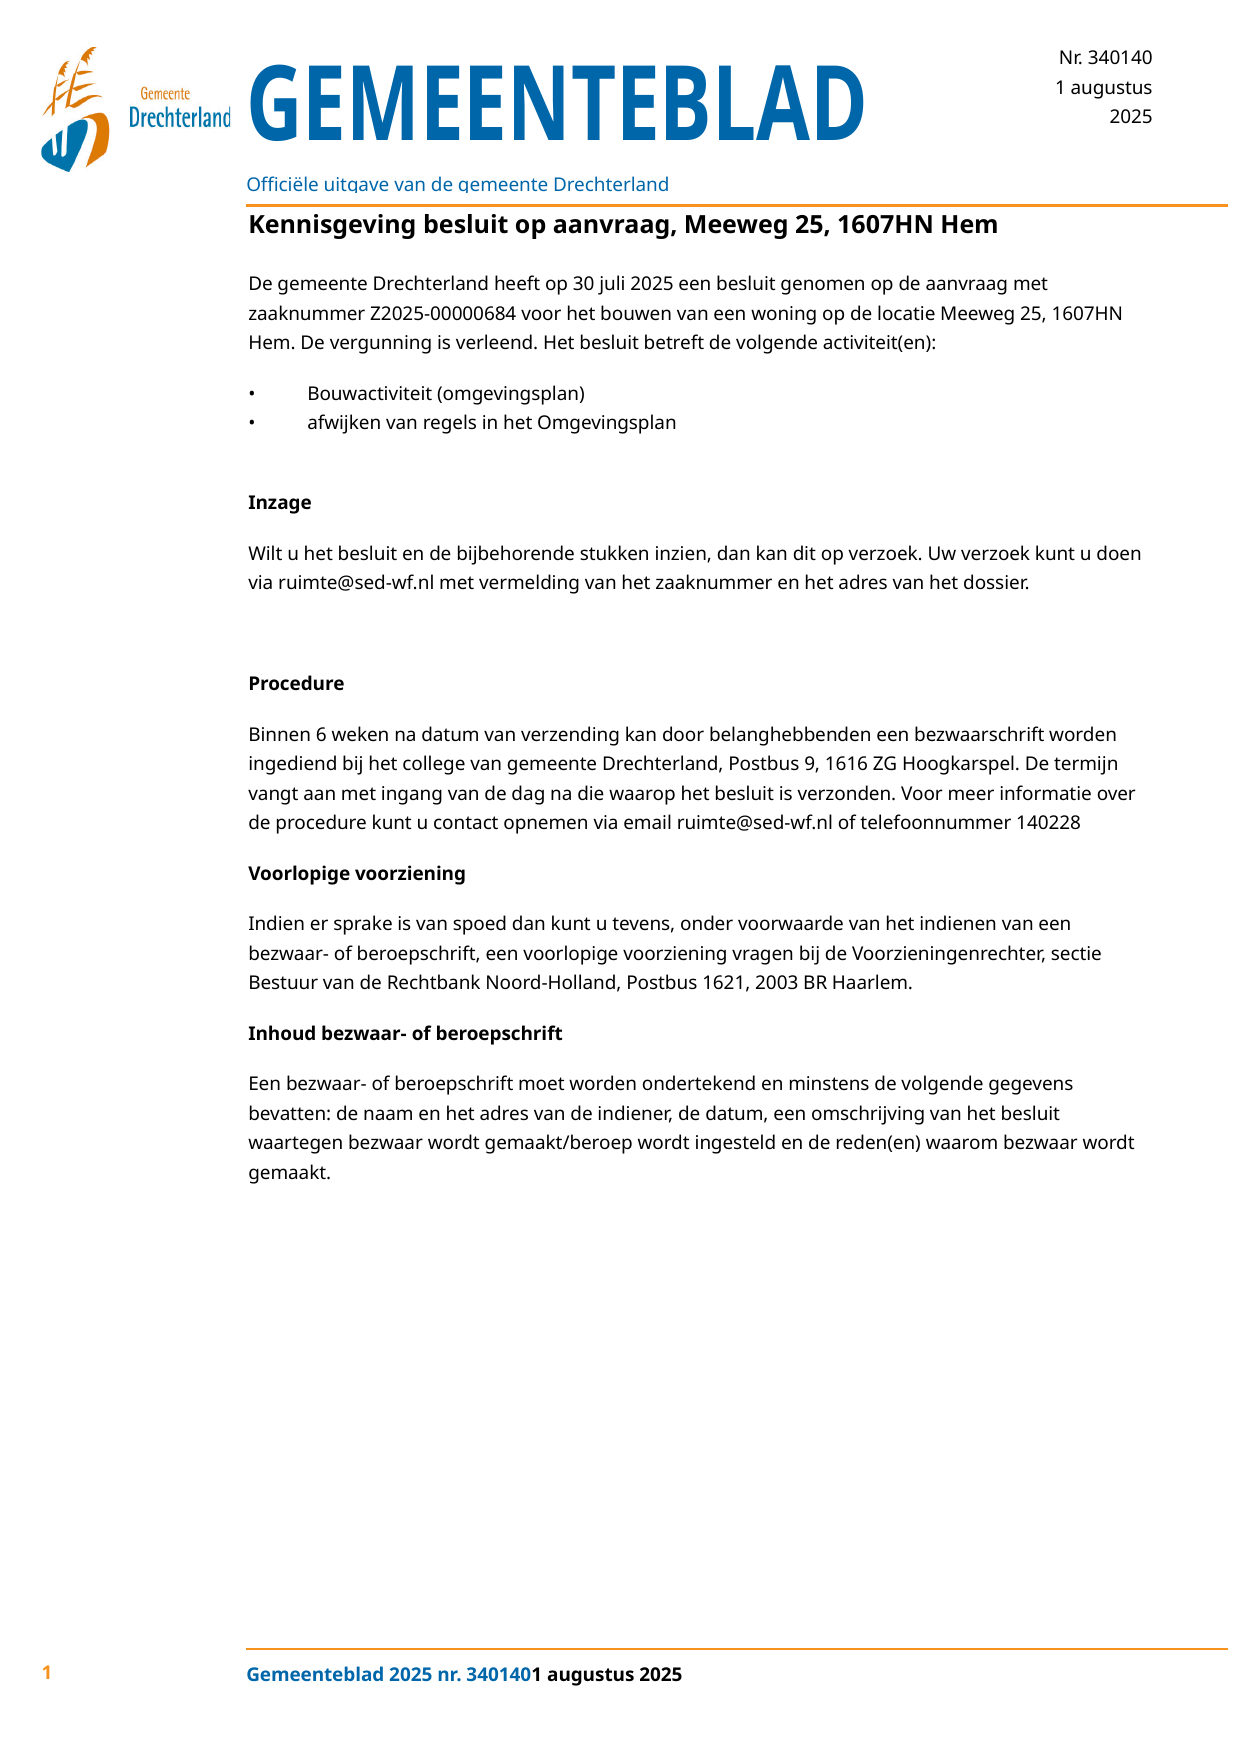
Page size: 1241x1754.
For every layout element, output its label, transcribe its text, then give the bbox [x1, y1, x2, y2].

text Inzage [248, 489, 1152, 515]
text Inhoud bezwaar- of beroepschrift [248, 1020, 1152, 1046]
text Een bezwaar- of beroepschrift moet worden ondertekend en minstens de volgende gegevens bevatten: de naam en het adres van de indiener, de datum, een omschrijving van het besluit waartegen bezwaar wordt gemaakt/beroep wordt ingesteld en de reden(en) waarom bezwaar wordt gemaakt. [248, 1070, 1152, 1185]
text Wilt u het besluit en de bijbehorende stukken inzien, dan kan dit op verzoek. Uw verzoek kunt u doen via ruimte@sed-wf.nl met vermelding van het zaaknummer en het adres van het dossier. [248, 540, 1152, 595]
text Voorlopige voorziening [248, 860, 1152, 886]
text De gemeente Drechterland heeft op 30 juli 2025 een besluit genomen op de aanvraag met zaaknummer Z2025-00000684 voor het bouwen van een woning op de locatie Meeweg 25, 1607HN Hem. De vergunning is verleend. Het besluit betreft de volgende activiteit(en): [248, 270, 1152, 355]
list Bouwactiviteit (omgevingsplan) [248, 380, 1152, 406]
picture [226, 115, 231, 124]
picture [41, 47, 231, 172]
list afwijken van regels in het Omgevingsplan [248, 409, 1152, 435]
text Kennisgeving besluit op aanvraag, Meeweg 25, 1607HN Hem [248, 207, 1152, 241]
text Indien er sprake is van spoed dan kunt u tevens, onder voorwaarde van het indienen van een bezwaar- of beroepschrift, een voorlopige voorziening vragen bij de Voorzieningenrechter, sectie Bestuur van de Rechtbank Noord-Holland, Postbus 1621, 2003 BR Haarlem. [248, 910, 1152, 995]
picture [41, 158, 64, 172]
text Binnen 6 weken na datum van verzending kan door belanghebbenden een bezwaarschrift worden ingediend bij het college van gemeente Drechterland, Postbus 9, 1616 ZG Hoogkarspel. De termijn vangt aan met ingang van de dag na die waarop het besluit is verzonden. Voor meer informatie over de procedure kunt u contact opnemen via email ruimte@sed-wf.nl of telefoonnummer 140228 [248, 721, 1152, 835]
text Procedure [248, 670, 1152, 696]
